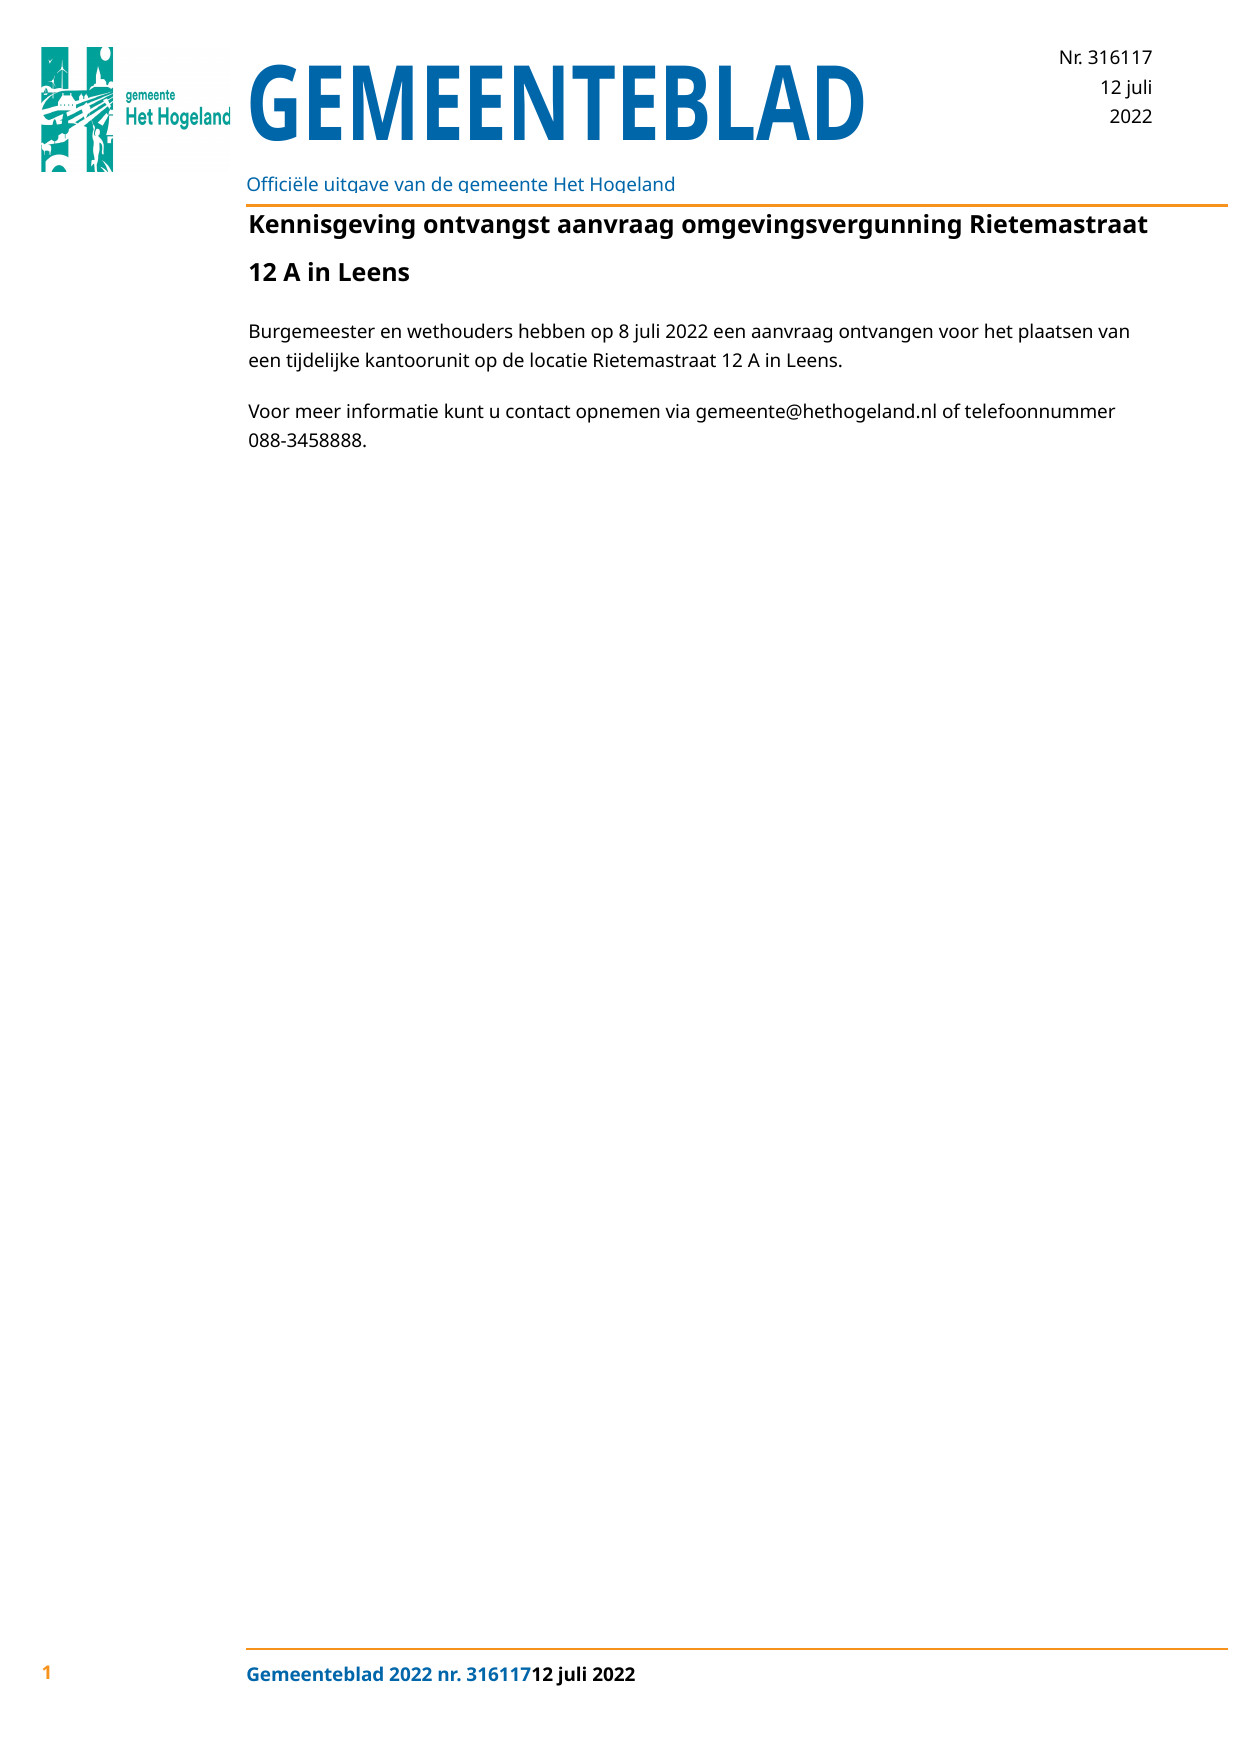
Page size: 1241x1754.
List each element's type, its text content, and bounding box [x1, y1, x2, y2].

text Voor meer informatie kunt u contact opnemen via gemeente@hethogeland.nl of telefoonnummer 088-3458888. [248, 398, 1152, 453]
text Burgemeester en wethouders hebben op 8 juli 2022 een aanvraag ontvangen voor het plaatsen van een tijdelijke kantoorunit op de locatie Rietemastraat 12 A in Leens. [248, 318, 1152, 373]
picture [41, 47, 231, 172]
text Kennisgeving ontvangst aanvraag omgevingsvergunning Rietemastraat 12 A in Leens [248, 207, 1152, 288]
